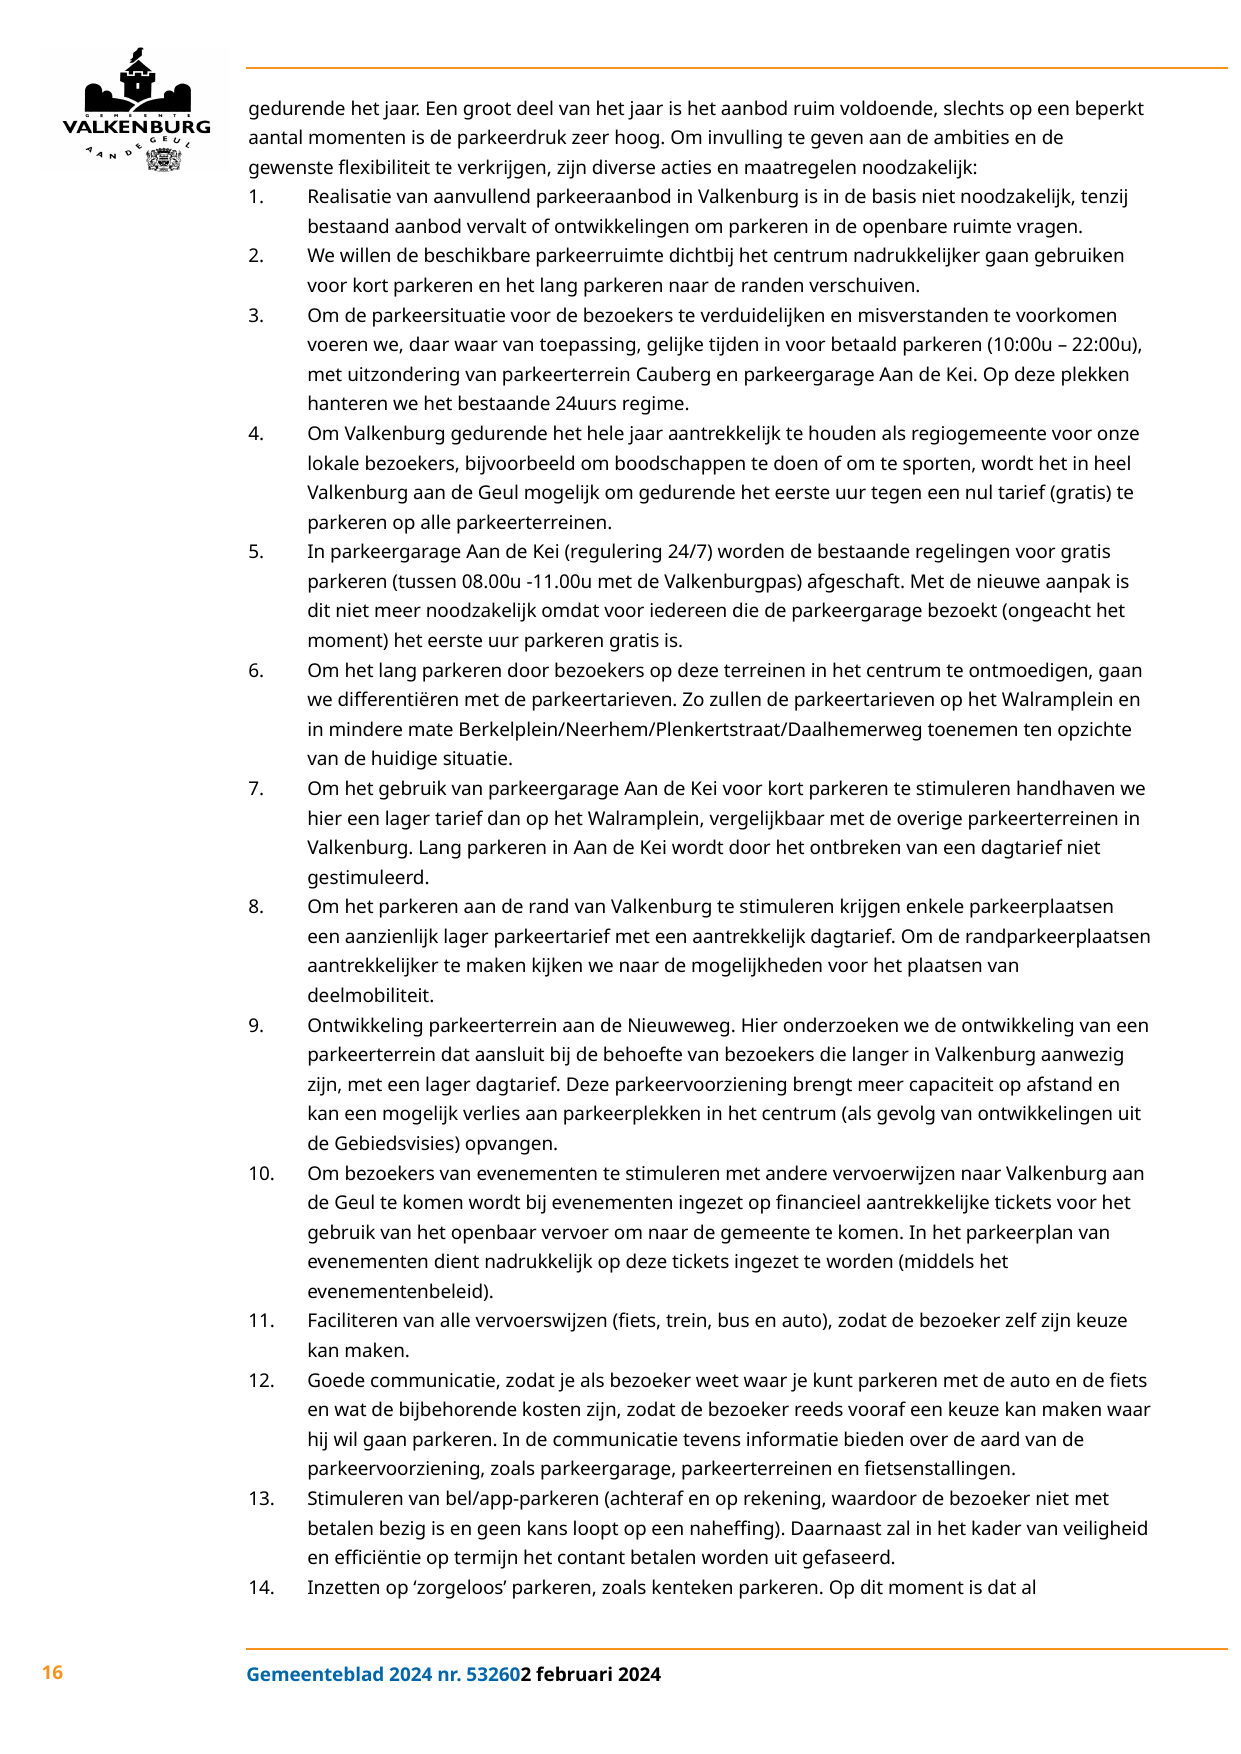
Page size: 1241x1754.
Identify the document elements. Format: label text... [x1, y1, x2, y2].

list Om Valkenburg gedurende het hele jaar aantrekkelijk te houden als regiogemeente voor onze lokale bezoekers, bijvoorbeeld om boodschappen te doen of om te sporten, wordt het in heel Valkenburg aan de Geul mogelijk om gedurende het eerste uur tegen een nul tarief (gratis) te parkeren op alle parkeerterreinen. [248, 420, 1152, 535]
list Inzetten op ‘zorgeloos’ parkeren, zoals kenteken parkeren. Op dit moment is dat al [248, 1574, 1152, 1600]
list Ontwikkeling parkeerterrein aan de Nieuweweg. Hier onderzoeken we de ontwikkeling van een parkeerterrein dat aansluit bij de behoefte van bezoekers die langer in Valkenburg aanwezig zijn, met een lager dagtarief. Deze parkeervoorziening brengt meer capaciteit op afstand en kan een mogelijk verlies aan parkeerplekken in het centrum (als gevolg van ontwikkelingen uit de Gebiedsvisies) opvangen. [248, 1012, 1152, 1156]
list We willen de beschikbare parkeerruimte dichtbij het centrum nadrukkelijker gaan gebruiken voor kort parkeren en het lang parkeren naar de randen verschuiven. [248, 243, 1152, 298]
list Om de parkeersituatie voor de bezoekers te verduidelijken en misverstanden te voorkomen voeren we, daar waar van toepassing, gelijke tijden in voor betaald parkeren (10:00u – 22:00u), met uitzondering van parkeerterrein Cauberg en parkeergarage Aan de Kei. Op deze plekken hanteren we het bestaande 24uurs regime. [248, 302, 1152, 416]
list Om bezoekers van evenementen te stimuleren met andere vervoerwijzen naar Valkenburg aan de Geul te komen wordt bij evenementen ingezet op financieel aantrekkelijke tickets voor het gebruik van het openbaar vervoer om naar de gemeente te komen. In het parkeerplan van evenementen dient nadrukkelijk op deze tickets ingezet te worden (middels het evenementenbeleid). [248, 1160, 1152, 1304]
list In parkeergarage Aan de Kei (regulering 24/7) worden de bestaande regelingen voor gratis parkeren (tussen 08.00u -11.00u met de Valkenburgpas) afgeschaft. Met de nieuwe aanpak is dit niet meer noodzakelijk omdat voor iedereen die de parkeergarage bezoekt (ongeacht het moment) het eerste uur parkeren gratis is. [248, 538, 1152, 653]
list Goede communicatie, zodat je als bezoeker weet waar je kunt parkeren met de auto en de fiets en wat de bijbehorende kosten zijn, zodat de bezoeker reeds vooraf een keuze kan maken waar hij wil gaan parkeren. In de communicatie tevens informatie bieden over de aard van de parkeervoorziening, zoals parkeergarage, parkeerterreinen en fietsenstallingen. [248, 1367, 1152, 1481]
list Om het lang parkeren door bezoekers op deze terreinen in het centrum te ontmoedigen, gaan we differentiëren met de parkeertarieven. Zo zullen de parkeertarieven op het Walramplein en in mindere mate Berkelplein/Neerhem/Plenkertstraat/Daalhemerweg toenemen ten opzichte van de huidige situatie. [248, 657, 1152, 771]
list Om het parkeren aan de rand van Valkenburg te stimuleren krijgen enkele parkeerplaatsen een aanzienlijk lager parkeertarief met een aantrekkelijk dagtarief. Om de randparkeerplaatsen aantrekkelijker te maken kijken we naar de mogelijkheden voor het plaatsen van deelmobiliteit. [248, 893, 1152, 1008]
list Faciliteren van alle vervoerswijzen (fiets, trein, bus en auto), zodat de bezoeker zelf zijn keuze kan maken. [248, 1308, 1152, 1363]
list Realisatie van aanvullend parkeeraanbod in Valkenburg is in de basis niet noodzakelijk, tenzij bestaand aanbod vervalt of ontwikkelingen om parkeren in de openbare ruimte vragen. [248, 183, 1152, 239]
list Stimuleren van bel/app-parkeren (achteraf en op rekening, waardoor de bezoeker niet met betalen bezig is en geen kans loopt op een naheffing). Daarnaast zal in het kader van veiligheid en efficiëntie op termijn het contant betalen worden uit gefaseerd. [248, 1485, 1152, 1570]
text gedurende het jaar. Een groot deel van het jaar is het aanbod ruim voldoende, slechts op een beperkt aantal momenten is de parkeerdruk zeer hoog. Om invulling te geven aan de ambities en de gewenste flexibiliteit te verkrijgen, zijn diverse acties en maatregelen noodzakelijk: [248, 95, 1152, 180]
list Om het gebruik van parkeergarage Aan de Kei voor kort parkeren te stimuleren handhaven we hier een lager tarief dan op het Walramplein, vergelijkbaar met de overige parkeerterreinen in Valkenburg. Lang parkeren in Aan de Kei wordt door het ontbreken van een dagtarief niet gestimuleerd. [248, 775, 1152, 890]
picture [41, 47, 231, 172]
